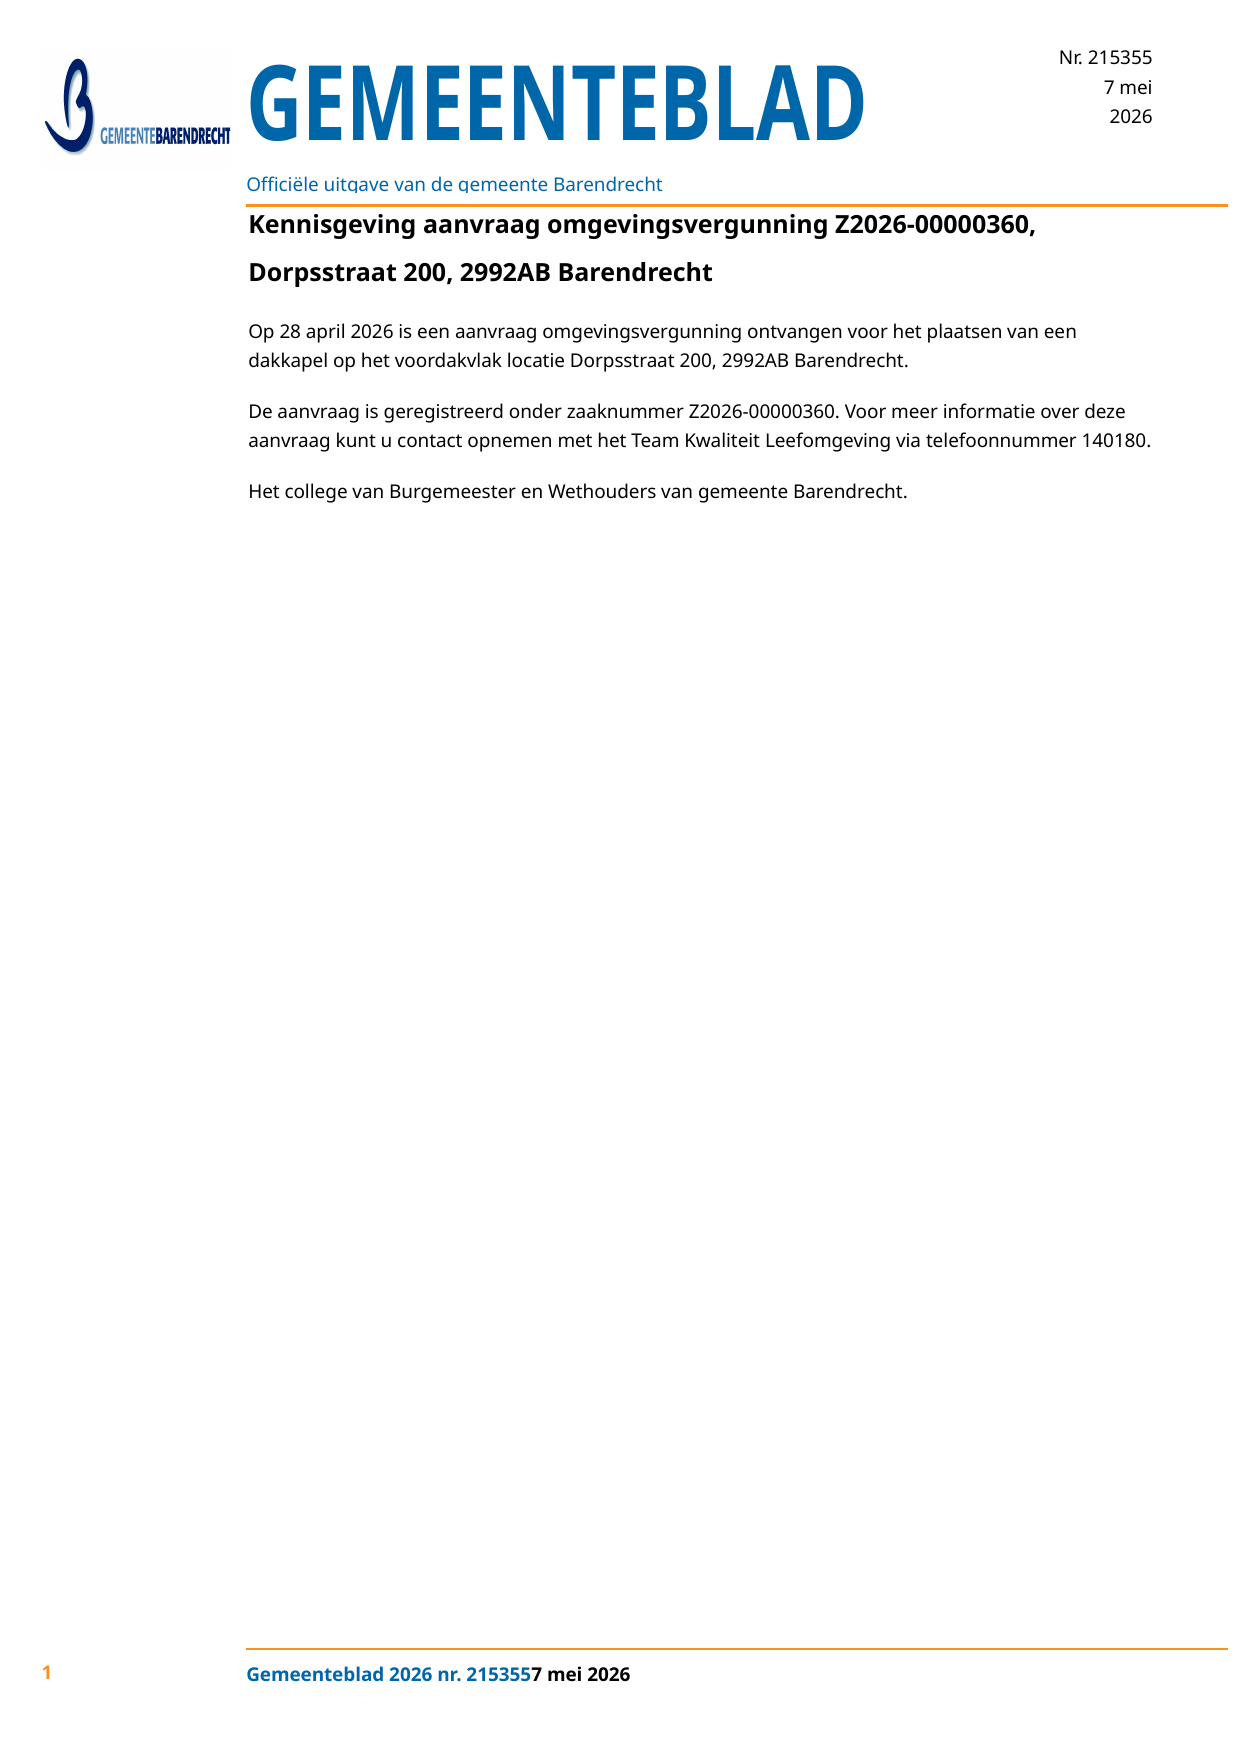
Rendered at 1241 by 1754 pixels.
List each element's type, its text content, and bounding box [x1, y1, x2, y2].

text Kennisgeving aanvraag omgevingsvergunning Z2026-00000360, Dorpsstraat 200, 2992AB Barendrecht [248, 207, 1152, 288]
text Het college van Burgemeester en Wethouders van gemeente Barendrecht. [248, 478, 1152, 504]
picture [41, 47, 231, 172]
text Op 28 april 2026 is een aanvraag omgevingsvergunning ontvangen voor het plaatsen van een dakkapel op het voordakvlak locatie Dorpsstraat 200, 2992AB Barendrecht. [248, 318, 1152, 373]
text De aanvraag is geregistreerd onder zaaknummer Z2026-00000360. Voor meer informatie over deze aanvraag kunt u contact opnemen met het Team Kwaliteit Leefomgeving via telefoonnummer 140180. [248, 398, 1152, 453]
